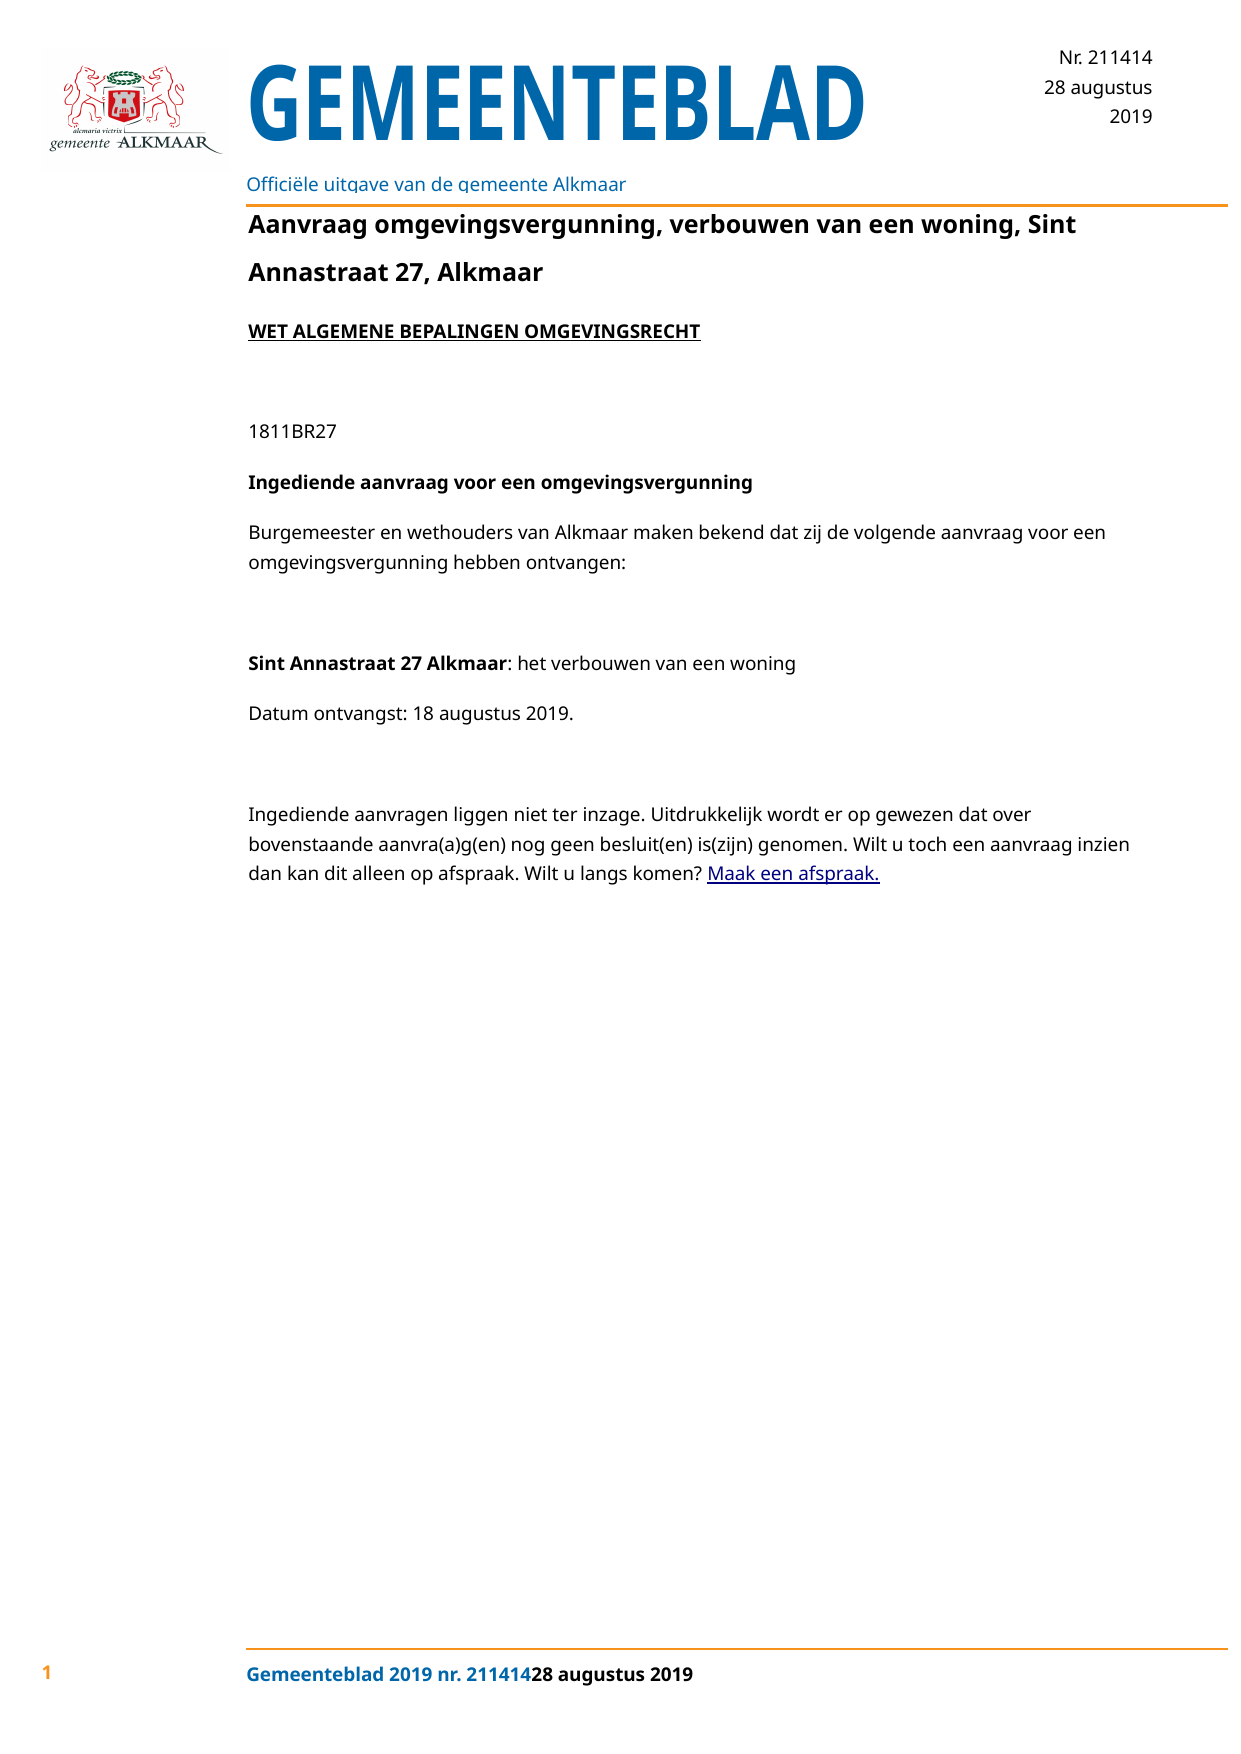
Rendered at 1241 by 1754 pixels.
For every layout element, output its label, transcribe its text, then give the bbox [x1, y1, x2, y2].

text Datum ontvangst: 18 augustus 2019. [248, 700, 1152, 726]
text WET ALGEMENE BEPALINGEN OMGEVINGSRECHT [248, 318, 1152, 344]
text Sint Annastraat 27 Alkmaar: het verbouwen van een woning [248, 650, 1152, 676]
text Ingediende aanvraag voor een omgevingsvergunning [248, 469, 1152, 495]
picture [41, 47, 231, 172]
text Aanvraag omgevingsvergunning, verbouwen van een woning, Sint Annastraat 27, Alkmaar [248, 207, 1152, 288]
text Ingediende aanvragen liggen niet ter inzage. Uitdrukkelijk wordt er op gewezen dat over bovenstaande aanvra(a)g(en) nog geen besluit(en) is(zijn) genomen. Wilt u toch een aanvraag inzien dan kan dit alleen op afspraak. Wilt u langs komen? Maak een afspraak. [248, 801, 1152, 886]
text 1811BR27 [248, 419, 1152, 444]
text Burgemeester en wethouders van Alkmaar maken bekend dat zij de volgende aanvraag voor een omgevingsvergunning hebben ontvangen: [248, 519, 1152, 575]
